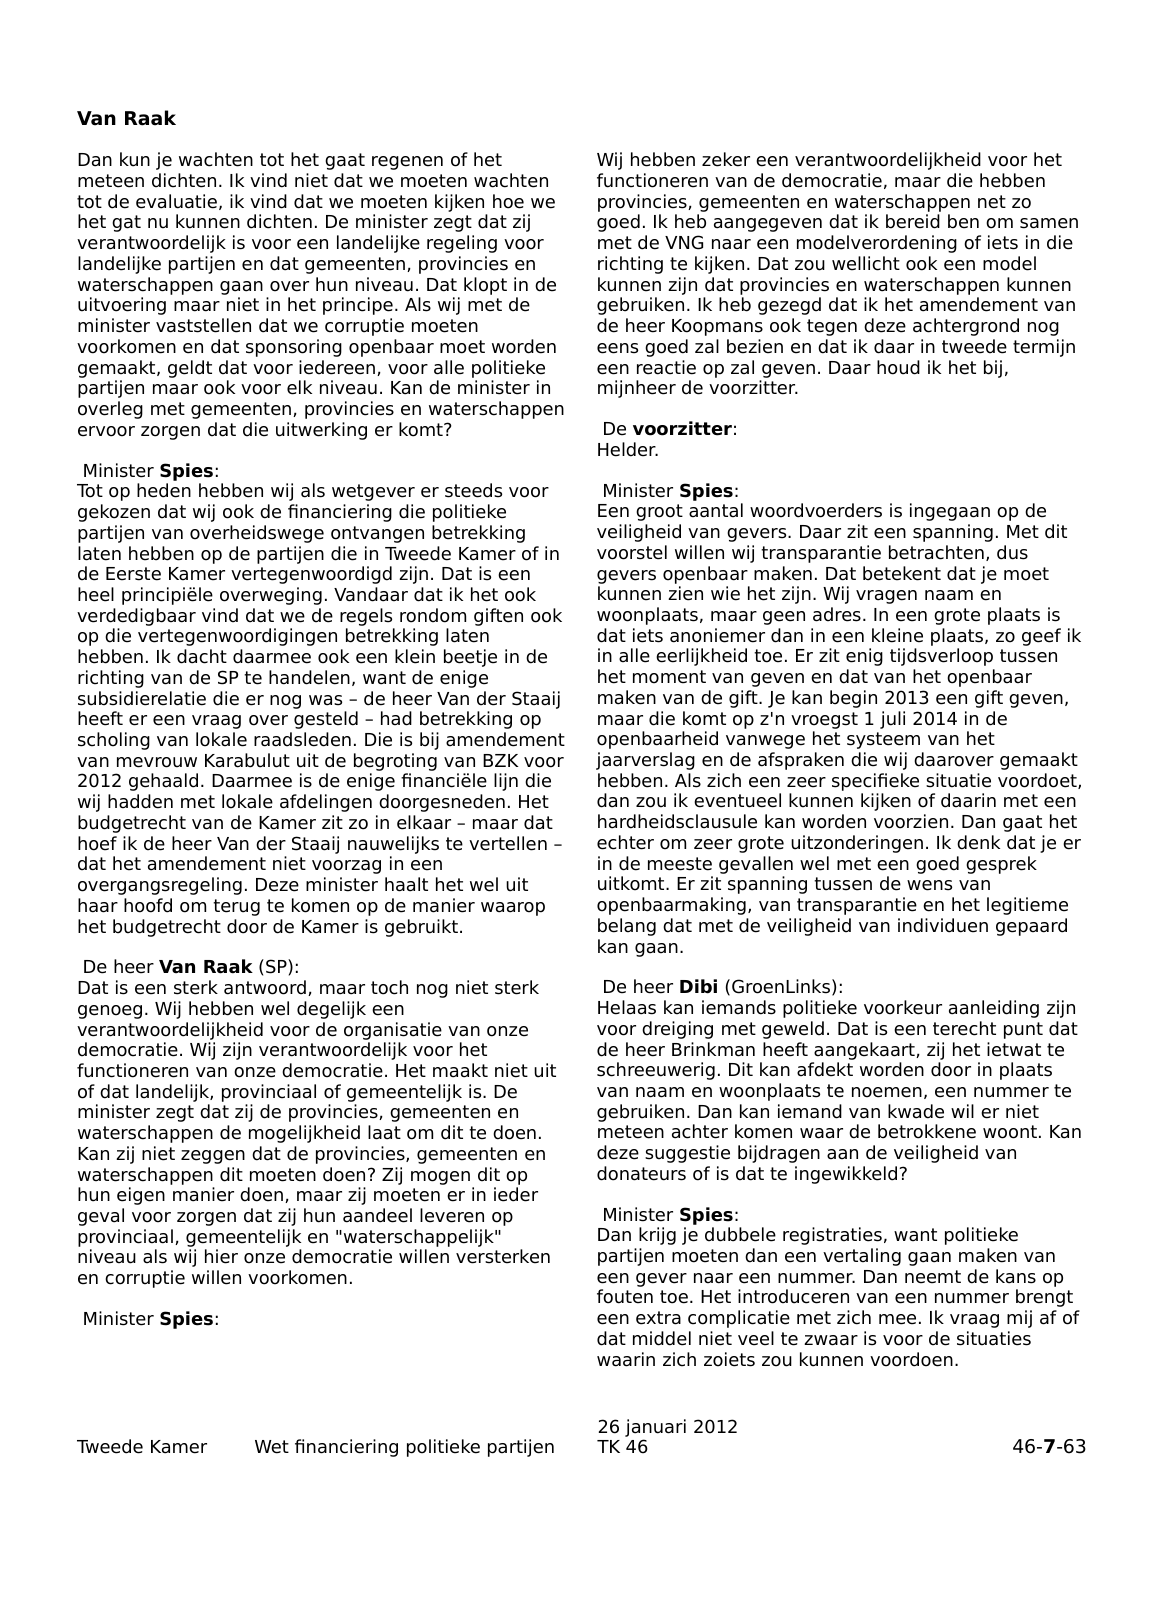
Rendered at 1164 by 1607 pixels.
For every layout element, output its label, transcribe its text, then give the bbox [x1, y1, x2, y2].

text Dan krijg je dubbele registraties, want politieke partijen moeten dan een vertaling gaan maken van een gever naar een nummer. Dan neemt de kans op fouten toe. Het introduceren van een nummer brengt een extra complicatie met zich mee. Ik vraag mij af of dat middel niet veel te zwaar is voor de situaties waarin zich zoiets zou kunnen voordoen. [596, 1225, 1087, 1370]
text Dan kun je wachten tot het gaat regenen of het meteen dichten. Ik vind niet dat we moeten wachten tot de evaluatie, ik vind dat we moeten kijken hoe we het gat nu kunnen dichten. De minister zegt dat zij verantwoordelijk is voor een landelijke regeling voor landelijke partijen en dat gemeenten, provincies en waterschappen gaan over hun niveau. Dat klopt in de uitvoering maar niet in het principe. Als wij met de minister vaststellen dat we corruptie moeten voorkomen en dat sponsoring openbaar moet worden gemaakt, geldt dat voor iedereen, voor alle politieke partijen maar ook voor elk niveau. Kan de minister in overleg met gemeenten, provincies en waterschappen ervoor zorgen dat die uitwerking er komt? [77, 150, 567, 440]
text Wij hebben zeker een verantwoordelijkheid voor het functioneren van de democratie, maar die hebben provincies, gemeenten en waterschappen net zo goed. Ik heb aangegeven dat ik bereid ben om samen met de VNG naar een modelverordening of iets in die richting te kijken. Dat zou wellicht ook een model kunnen zijn dat provincies en waterschappen kunnen gebruiken. Ik heb gezegd dat ik het amendement van de heer Koopmans ook tegen deze achtergrond nog eens goed zal bezien en dat ik daar in tweede termijn een reactie op zal geven. Daar houd ik het bij, mijnheer de voorzitter. [596, 150, 1087, 399]
text Tot op heden hebben wij als wetgever er steeds voor gekozen dat wij ook de financiering die politieke partijen van overheidswege ontvangen betrekking laten hebben op de partijen die in Tweede Kamer of in de Eerste Kamer vertegenwoordigd zijn. Dat is een heel principiële overweging. Vandaar dat ik het ook verdedigbaar vind dat we de regels rondom giften ook op die vertegenwoordigingen betrekking laten hebben. Ik dacht daarmee ook een klein beetje in de richting van de SP te handelen, want de enige subsidierelatie die er nog was – de heer Van der Staaij heeft er een vraag over gesteld – had betrekking op scholing van lokale raadsleden. Die is bij amendement van mevrouw Karabulut uit de begroting van BZK voor 2012 gehaald. Daarmee is de enige financiële lijn die wij hadden met lokale afdelingen doorgesneden. Het budgetrecht van de Kamer zit zo in elkaar – maar dat hoef ik de heer Van der Staaij nauwelijks te vertellen – dat het amendement niet voorzag in een overgangsregeling. Deze minister haalt het wel uit haar hoofd om terug te komen op de manier waarop het budgetrecht door de Kamer is gebruikt. [77, 481, 567, 937]
text De heer Dibi (GroenLinks): [596, 977, 1087, 998]
text Minister Spies: [77, 1309, 567, 1329]
text De voorzitter: [596, 419, 1087, 440]
text Helaas kan iemands politieke voorkeur aanleiding zijn voor dreiging met geweld. Dat is een terecht punt dat de heer Brinkman heeft aangekaart, zij het ietwat te schreeuwerig. Dit kan afdekt worden door in plaats van naam en woonplaats te noemen, een nummer te gebruiken. Dan kan iemand van kwade wil er niet meteen achter komen waar de betrokkene woont. Kan deze suggestie bijdragen aan de veiligheid van donateurs of is dat te ingewikkeld? [596, 998, 1087, 1184]
text Minister Spies: [596, 480, 1087, 501]
text Een groot aantal woordvoerders is ingegaan op de veiligheid van gevers. Daar zit een spanning. Met dit voorstel willen wij transparantie betrachten, dus gevers openbaar maken. Dat betekent dat je moet kunnen zien wie het zijn. Wij vragen naam en woonplaats, maar geen adres. In een grote plaats is dat iets anoniemer dan in een kleine plaats, zo geef ik in alle eerlijkheid toe. Er zit enig tijdsverloop tussen het moment van geven en dat van het openbaar maken van de gift. Je kan begin 2013 een gift geven, maar die komt op z'n vroegst 1 juli 2014 in de openbaarheid vanwege het systeem van het jaarverslag en de afspraken die wij daarover gemaakt hebben. Als zich een zeer specifieke situatie voordoet, dan zou ik eventueel kunnen kijken of daarin met een hardheidsclausule kan worden voorzien. Dan gaat het echter om zeer grote uitzonderingen. Ik denk dat je er in de meeste gevallen wel met een goed gesprek uitkomt. Er zit spanning tussen de wens van openbaarmaking, van transparantie en het legitieme belang dat met de veiligheid van individuen gepaard kan gaan. [596, 501, 1087, 957]
text Dat is een sterk antwoord, maar toch nog niet sterk genoeg. Wij hebben wel degelijk een verantwoordelijkheid voor de organisatie van onze democratie. Wij zijn verantwoordelijk voor het functioneren van onze democratie. Het maakt niet uit of dat landelijk, provinciaal of gemeentelijk is. De minister zegt dat zij de provincies, gemeenten en waterschappen de mogelijkheid laat om dit te doen. Kan zij niet zeggen dat de provincies, gemeenten en waterschappen dit moeten doen? Zij mogen dit op hun eigen manier doen, maar zij moeten er in ieder geval voor zorgen dat zij hun aandeel leveren op provinciaal, gemeentelijk en "waterschappelijk" niveau als wij hier onze democratie willen versterken en corruptie willen voorkomen. [77, 978, 567, 1289]
text Minister Spies: [77, 460, 567, 481]
text Helder. [596, 440, 1087, 460]
text Minister Spies: [596, 1204, 1087, 1225]
text De heer Van Raak (SP): [77, 957, 567, 978]
